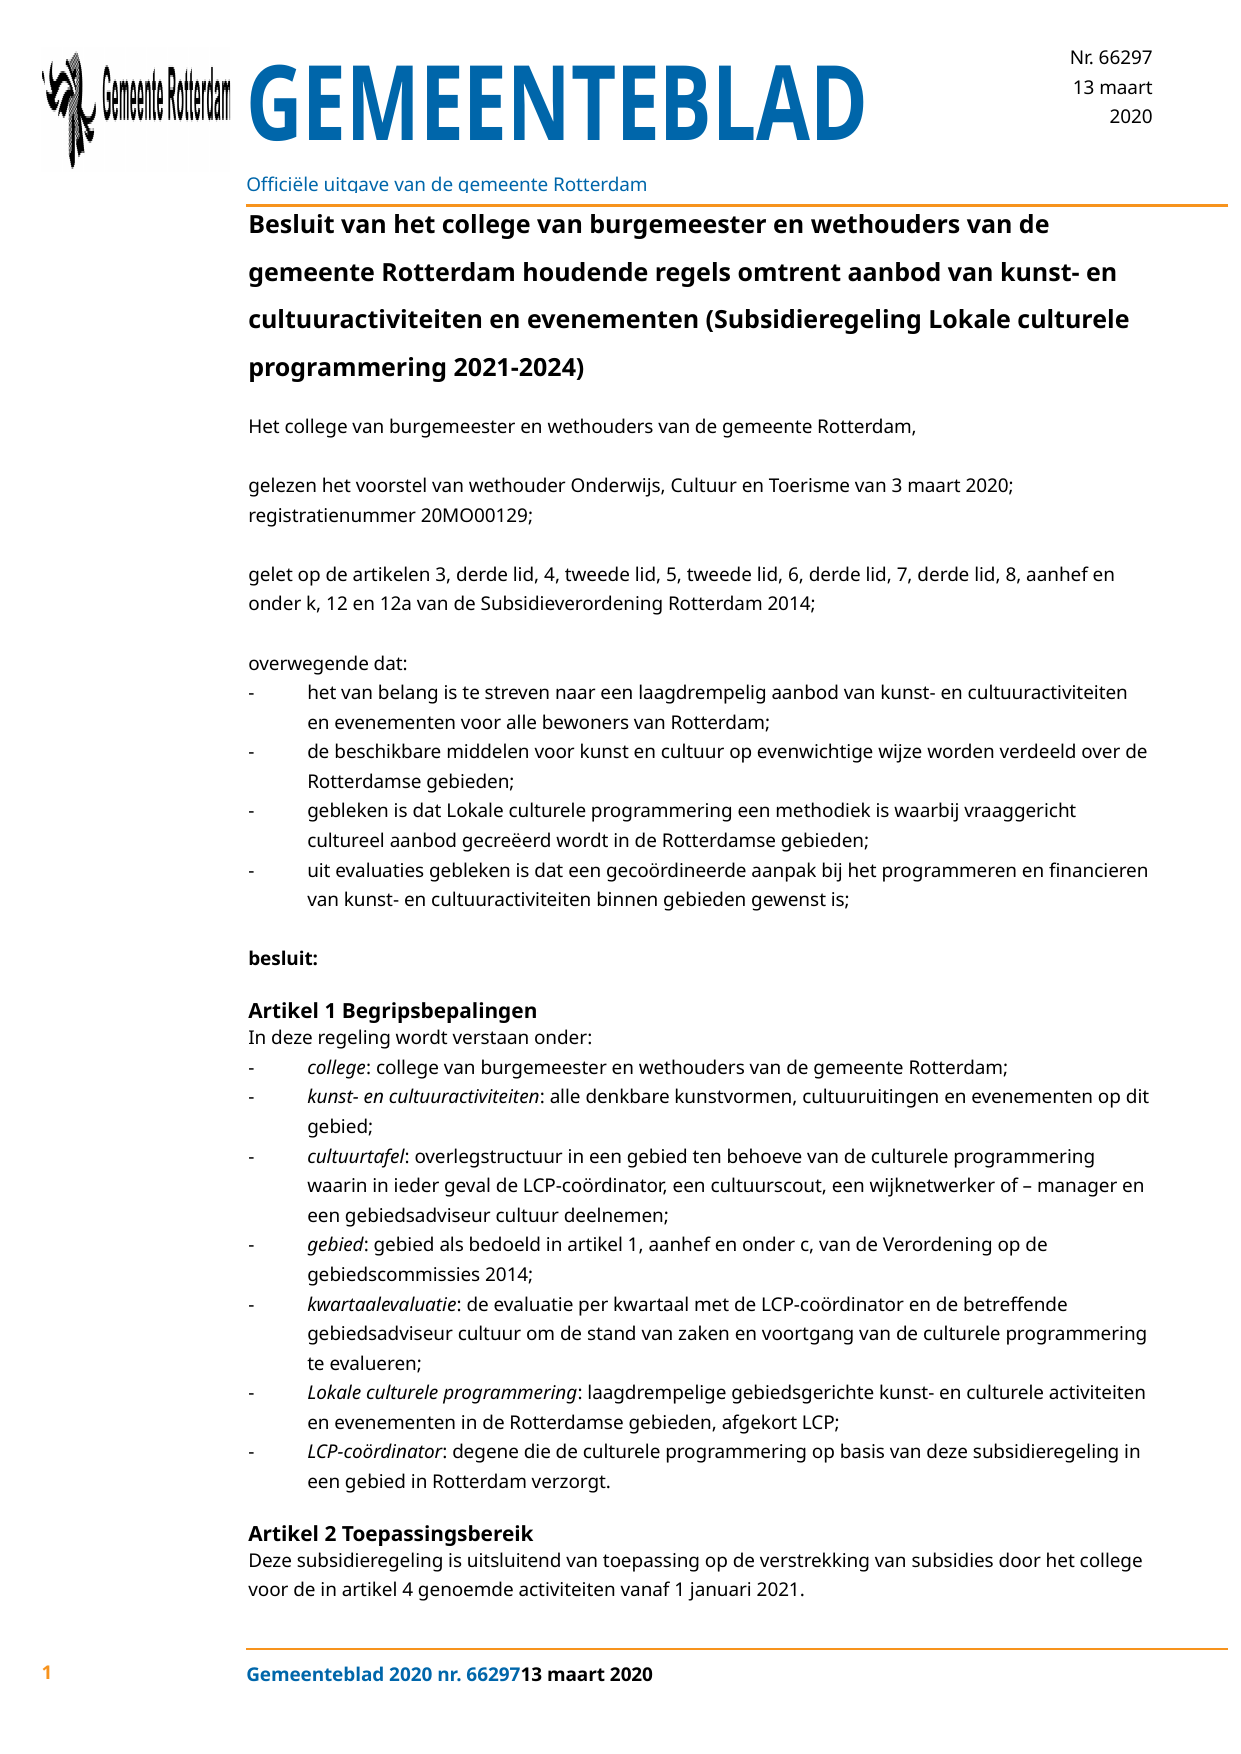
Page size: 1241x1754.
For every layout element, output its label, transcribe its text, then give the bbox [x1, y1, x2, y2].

list het van belang is te streven naar een laagdrempelig aanbod van kunst- en cultuuractiviteiten en evenementen voor alle bewoners van Rotterdam; [248, 679, 1152, 735]
list gebleken is dat Lokale culturele programmering een methodiek is waarbij vraaggericht cultureel aanbod gecreëerd wordt in de Rotterdamse gebieden; [248, 798, 1152, 853]
list kunst- en cultuuractiviteiten: alle denkbare kunstvormen, cultuuruitingen en evenementen op dit gebied; [248, 1084, 1152, 1139]
list kwartaalevaluatie: de evaluatie per kwartaal met de LCP-coördinator en de betreffende gebiedsadviseur cultuur om de stand van zaken en voortgang van de culturele programmering te evalueren; [248, 1291, 1152, 1376]
list de beschikbare middelen voor kunst en cultuur op evenwichtige wijze worden verdeeld over de Rotterdamse gebieden; [248, 738, 1152, 794]
picture [41, 47, 231, 172]
text besluit: [248, 946, 1152, 971]
text gelezen het voorstel van wethouder Onderwijs, Cultuur en Toerisme van 3 maart 2020; registratienummer 20MO00129; [248, 472, 1152, 528]
text Besluit van het college van burgemeester en wethouders van de gemeente Rotterdam houdende regels omtrent aanbod van kunst- en cultuuractiviteiten en evenementen (Subsidieregeling Lokale culturele programmering 2021-2024) [248, 207, 1152, 384]
list college: college van burgemeester en wethouders van de gemeente Rotterdam; [248, 1054, 1152, 1080]
text Artikel 1 Begripsbepalingen [248, 996, 1152, 1024]
list uit evaluaties gebleken is dat een gecoördineerde aanpak bij het programmeren en financieren van kunst- en cultuuractiviteiten binnen gebieden gewenst is; [248, 857, 1152, 912]
list Lokale culturele programmering: laagdrempelige gebiedsgerichte kunst- en culturele activiteiten en evenementen in de Rotterdamse gebieden, afgekort LCP; [248, 1379, 1152, 1435]
text gelet op de artikelen 3, derde lid, 4, tweede lid, 5, tweede lid, 6, derde lid, 7, derde lid, 8, aanhef en onder k, 12 en 12a van de Subsidieverordening Rotterdam 2014; [248, 561, 1152, 616]
text Deze subsidieregeling is uitsluitend van toepassing op de verstrekking van subsidies door het college voor de in artikel 4 genoemde activiteiten vanaf 1 januari 2021. [248, 1547, 1152, 1602]
list cultuurtafel: overlegstructuur in een gebied ten behoeve van de culturele programmering waarin in ieder geval de LCP-coördinator, een cultuurscout, een wijknetwerker of – manager en een gebiedsadviseur cultuur deelnemen; [248, 1143, 1152, 1228]
text In deze regeling wordt verstaan onder: [248, 1024, 1152, 1050]
text Artikel 2 Toepassingsbereik [248, 1519, 1152, 1547]
list gebied: gebied als bedoeld in artikel 1, aanhef en onder c, van de Verordening op de gebiedscommissies 2014; [248, 1232, 1152, 1287]
text overwegende dat: [248, 650, 1152, 676]
list LCP-coördinator: degene die de culturele programmering op basis van deze subsidieregeling in een gebied in Rotterdam verzorgt. [248, 1439, 1152, 1494]
text Het college van burgemeester en wethouders van de gemeente Rotterdam, [248, 413, 1152, 439]
